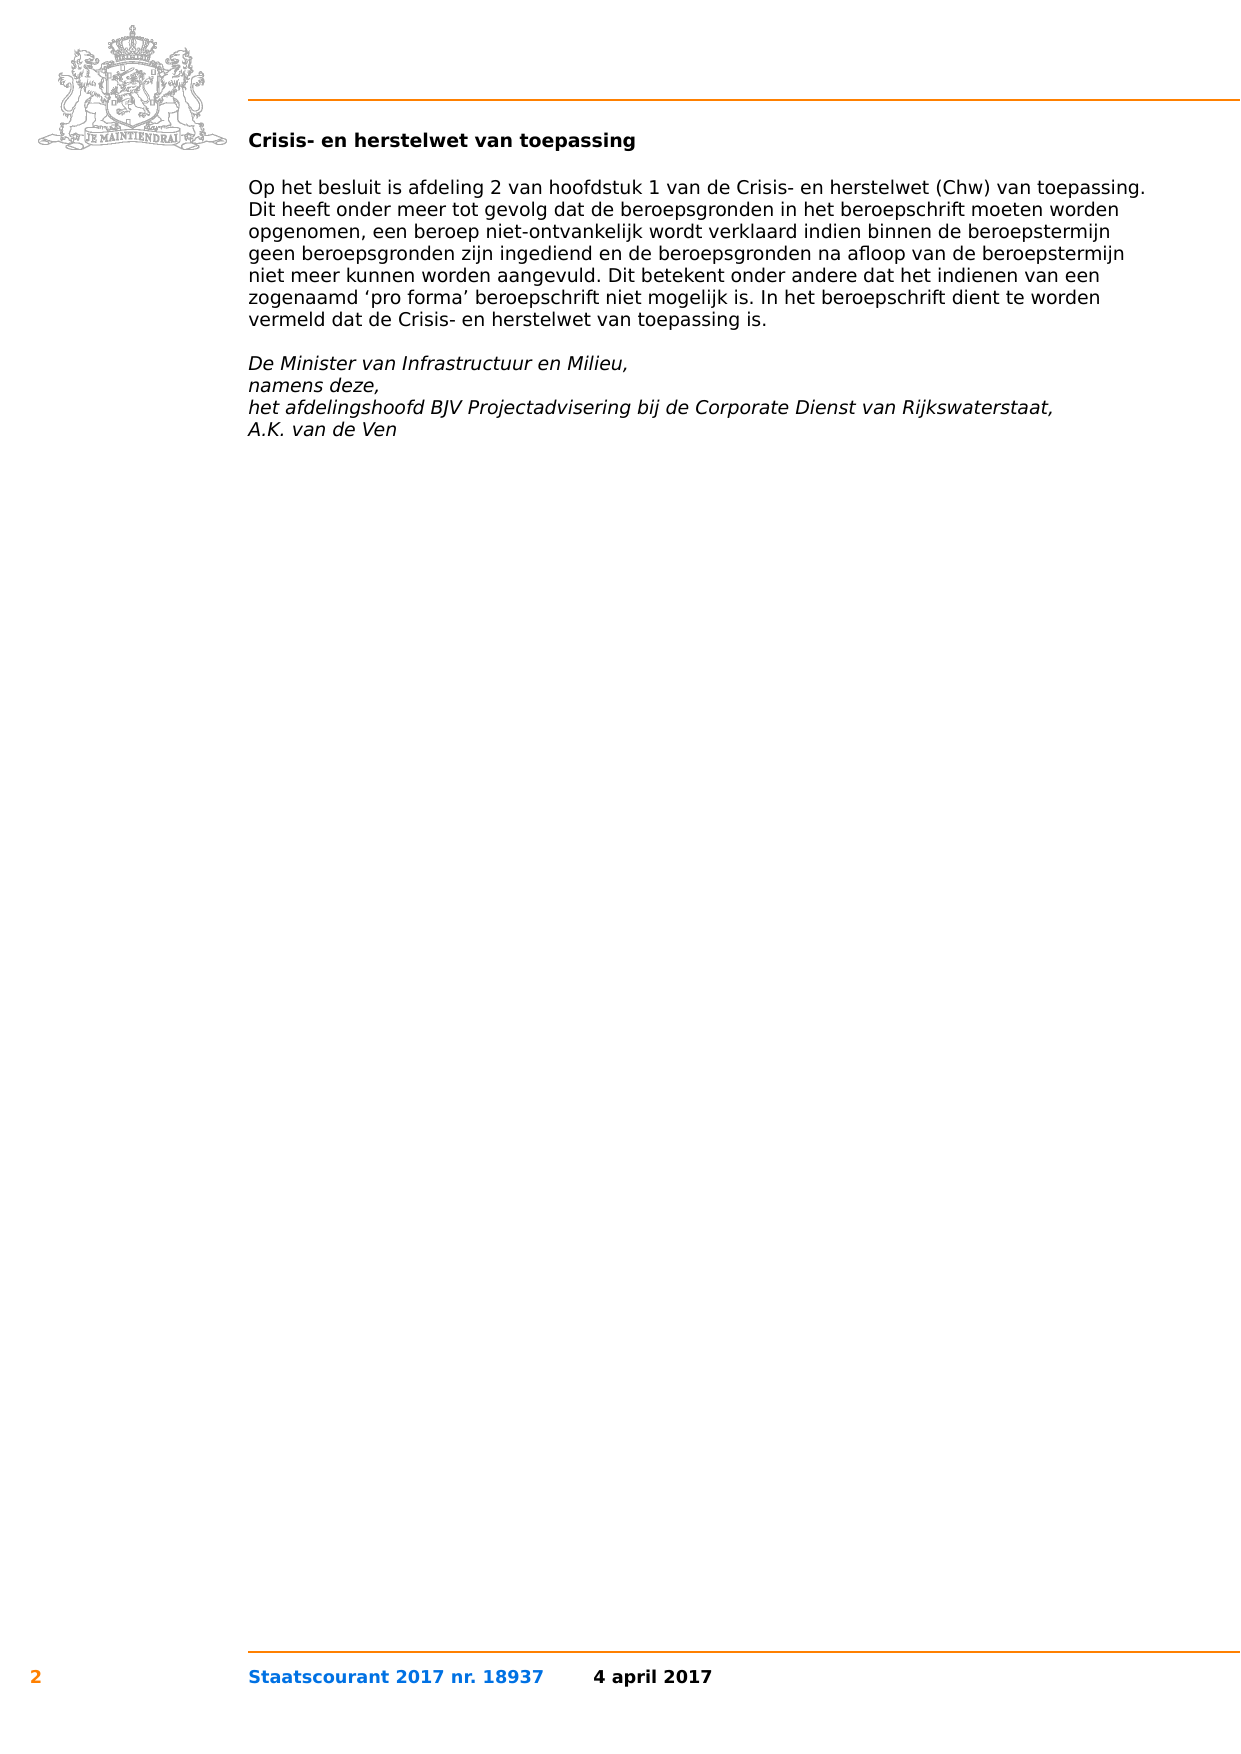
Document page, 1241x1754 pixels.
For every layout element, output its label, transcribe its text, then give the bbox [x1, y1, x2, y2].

text De Minister van Infrastructuur en Milieu, namens deze, het afdelingshoofd BJV Projectadvisering bij de Corporate Dienst van Rijkswaterstaat, A.K. van de Ven [248, 353, 1163, 441]
text Op het besluit is afdeling 2 van hoofdstuk 1 van de Crisis- en herstelwet (Chw) van toepassing. Dit heeft onder meer tot gevolg dat de beroepsgronden in het beroepschrift moeten worden opgenomen, een beroep niet-ontvankelijk wordt verklaard indien binnen de beroepstermijn geen beroepsgronden zijn ingediend en de beroepsgronden na afloop van de beroepstermijn niet meer kunnen worden aangevuld. Dit betekent onder andere dat het indienen van een zogenaamd ‘pro forma’ beroepschrift niet mogelijk is. In het beroepschrift dient te worden vermeld dat de Crisis- en herstelwet van toepassing is. [248, 177, 1163, 331]
picture [38, 25, 227, 150]
subtitle Crisis- en herstelwet van toepassing [248, 130, 1163, 152]
